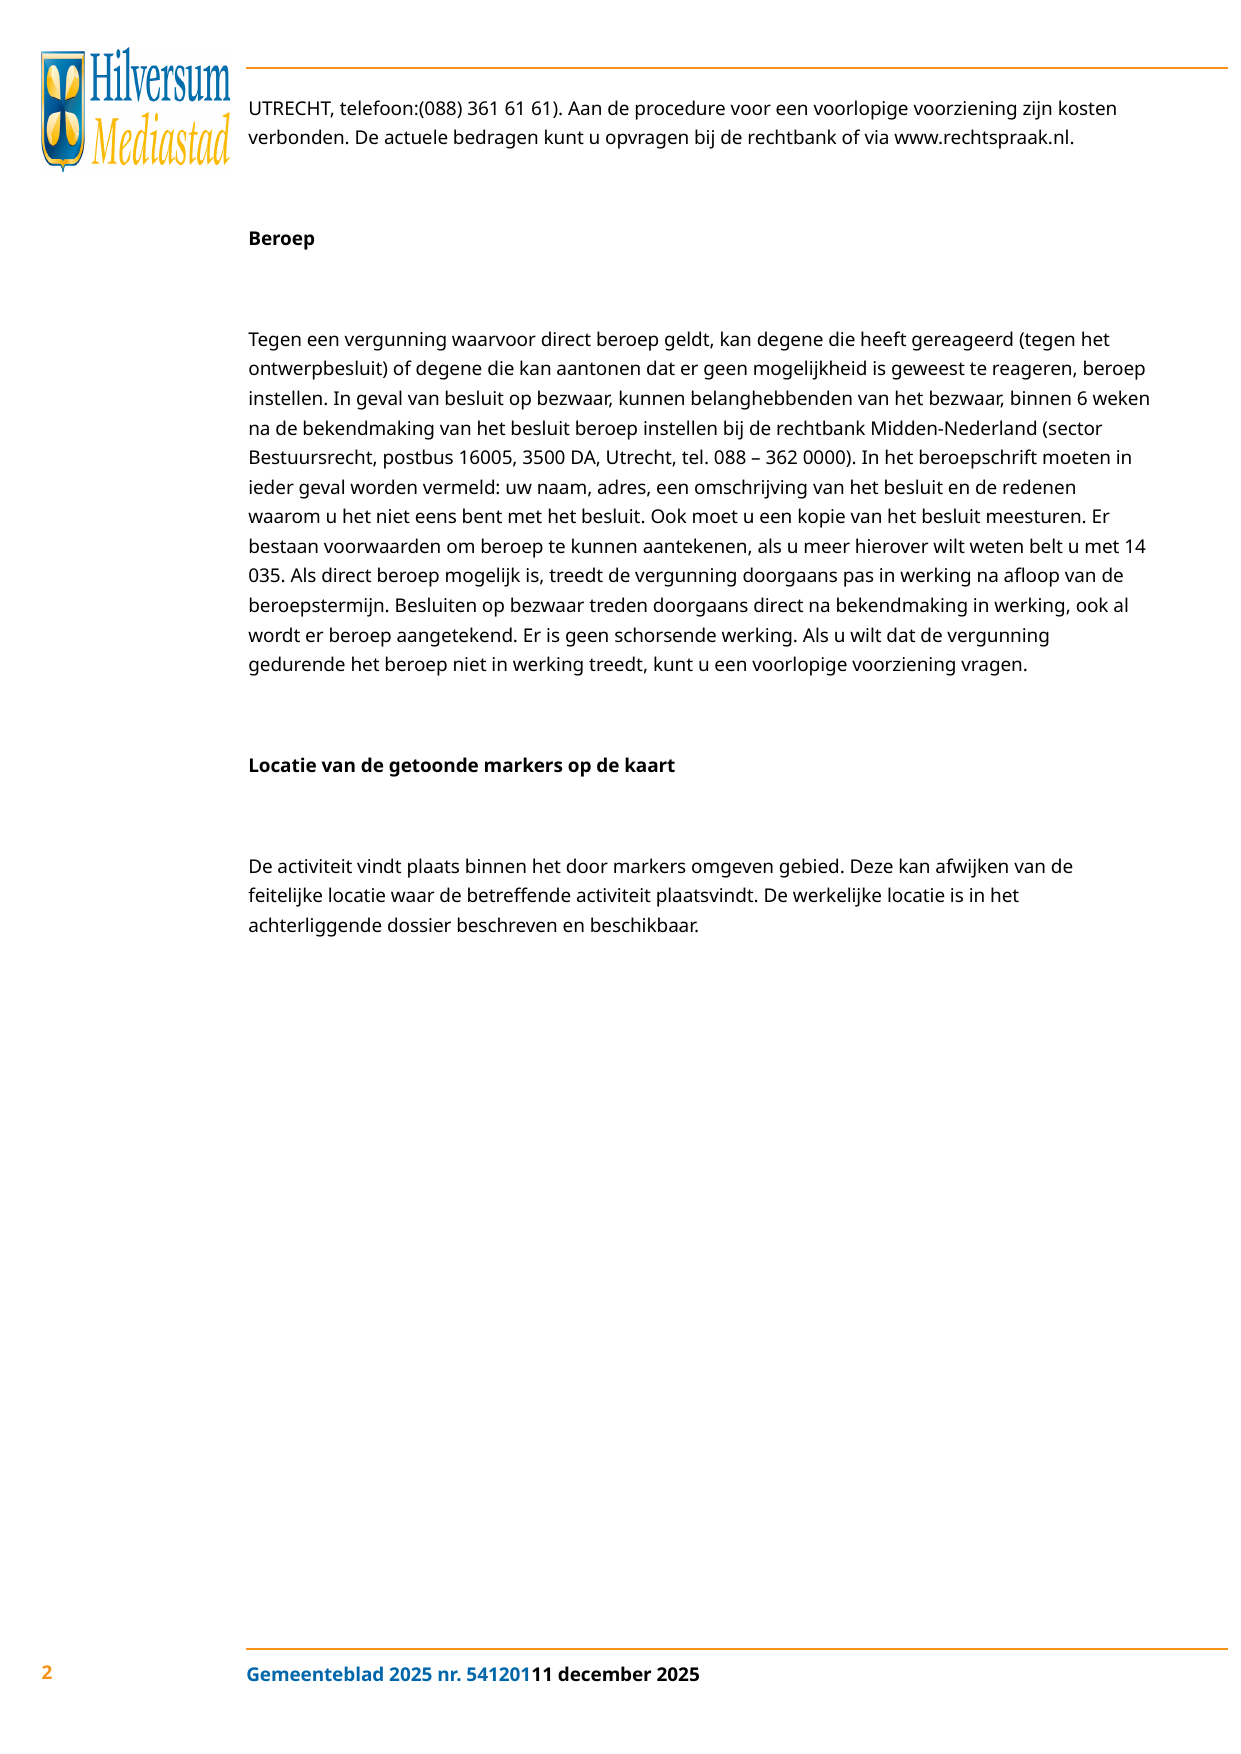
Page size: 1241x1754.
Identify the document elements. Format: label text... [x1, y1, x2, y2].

picture [41, 47, 231, 172]
text Beroep [248, 225, 1152, 251]
text Tegen een vergunning waarvoor direct beroep geldt, kan degene die heeft gereageerd (tegen het ontwerpbesluit) of degene die kan aantonen dat er geen mogelijkheid is geweest te reageren, beroep instellen. In geval van besluit op bezwaar, kunnen belanghebbenden van het bezwaar, binnen 6 weken na de bekendmaking van het besluit beroep instellen bij de rechtbank Midden-Nederland (sector Bestuursrecht, postbus 16005, 3500 DA, Utrecht, tel. 088 – 362 0000). In het beroepschrift moeten in ieder geval worden vermeld: uw naam, adres, een omschrijving van het besluit en de redenen waarom u het niet eens bent met het besluit. Ook moet u een kopie van het besluit meesturen. Er bestaan voorwaarden om beroep te kunnen aantekenen, als u meer hierover wilt weten belt u met 14 035. Als direct beroep mogelijk is, treedt de vergunning doorgaans pas in werking na afloop van de beroepstermijn. Besluiten op bezwaar treden doorgaans direct na bekendmaking in werking, ook al wordt er beroep aangetekend. Er is geen schorsende werking. Als u wilt dat de vergunning gedurende het beroep niet in werking treedt, kunt u een voorlopige voorziening vragen. [248, 326, 1152, 677]
text Locatie van de getoonde markers op de kaart [248, 752, 1152, 778]
text De activiteit vindt plaats binnen het door markers omgeven gebied. Deze kan afwijken van de feitelijke locatie waar de betreffende activiteit plaatsvindt. De werkelijke locatie is in het achterliggende dossier beschreven en beschikbaar. [248, 853, 1152, 938]
text UTRECHT, telefoon:(088) 361 61 61). Aan de procedure voor een voorlopige voorziening zijn kosten verbonden. De actuele bedragen kunt u opvragen bij de rechtbank of via www.rechtspraak.nl. [248, 95, 1152, 150]
